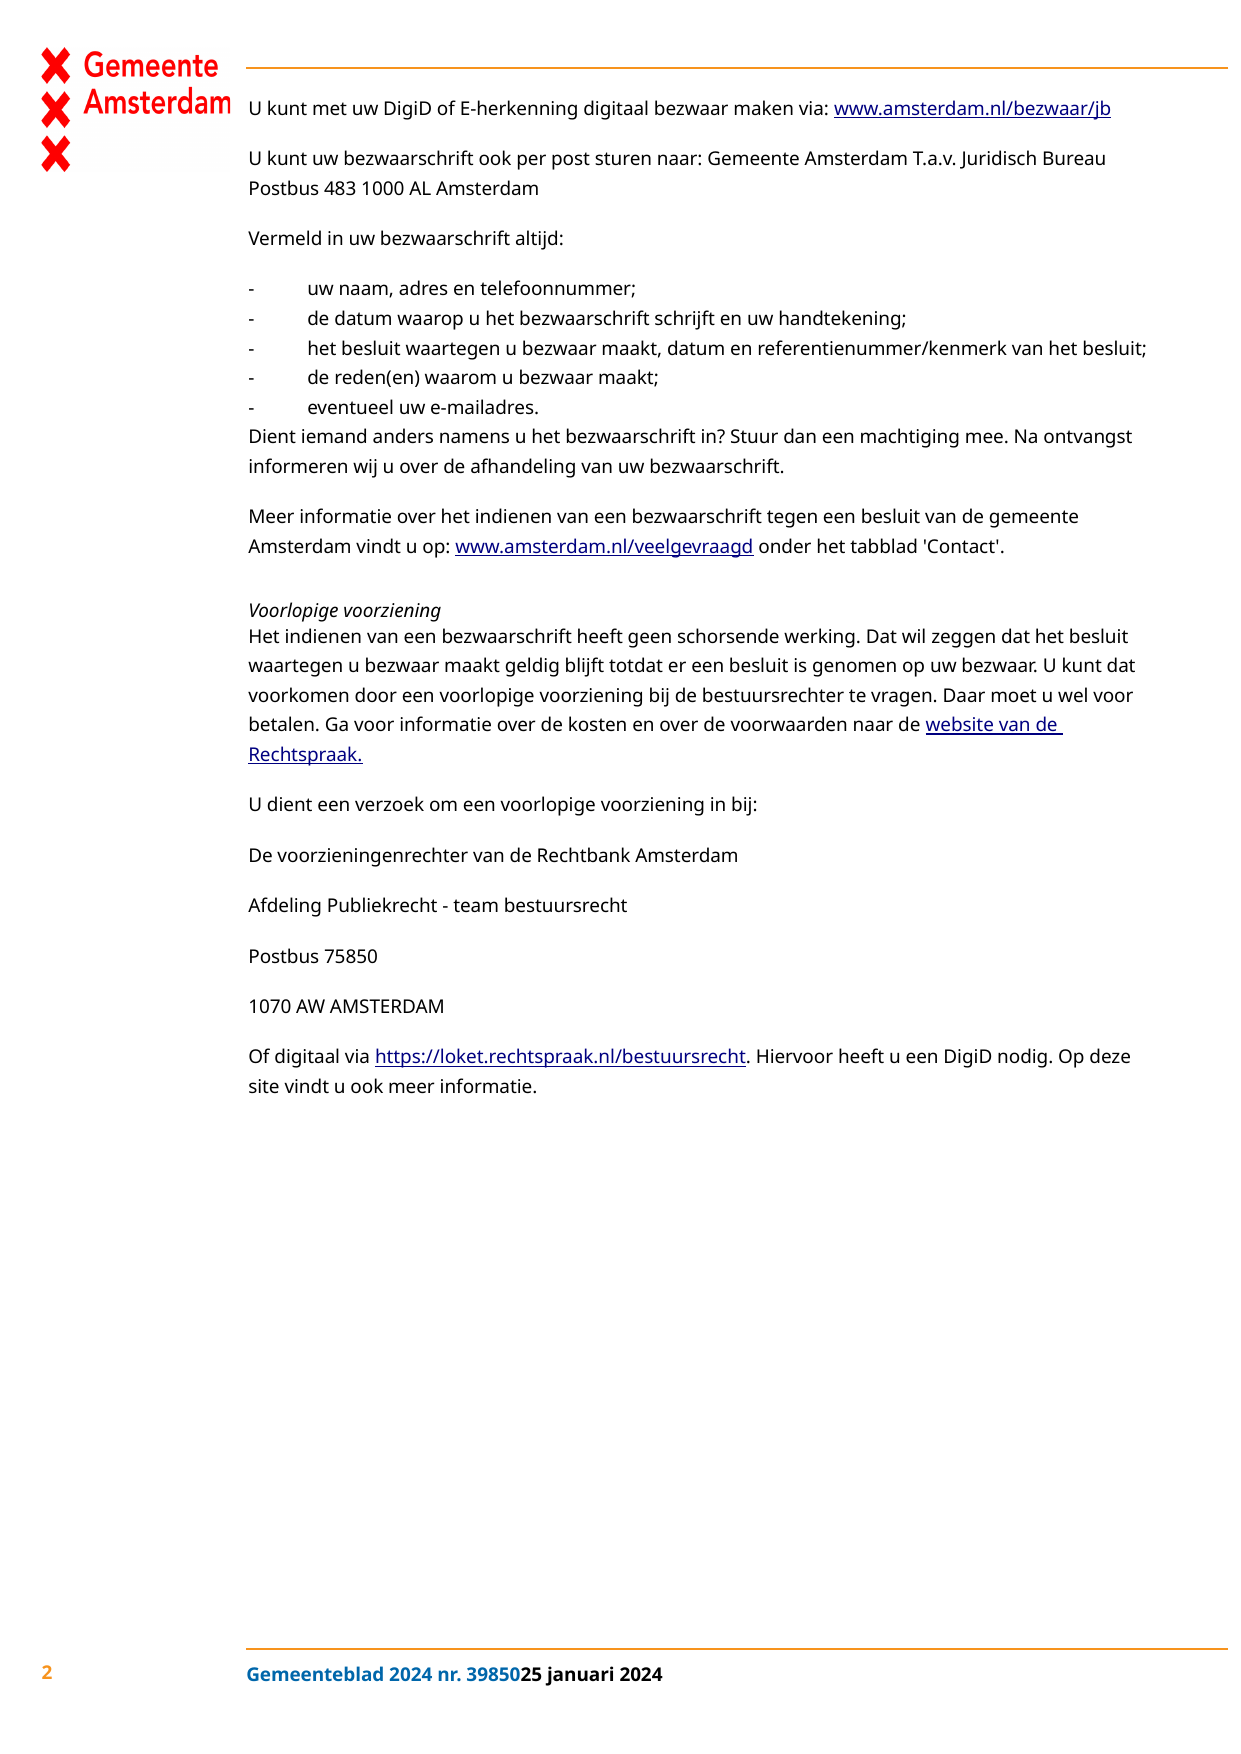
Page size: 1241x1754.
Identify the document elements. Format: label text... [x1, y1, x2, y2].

text Afdeling Publiekrecht - team bestuursrecht [248, 892, 1152, 918]
text U kunt uw bezwaarschrift ook per post sturen naar: Gemeente Amsterdam T.a.v. Juridisch Bureau Postbus 483 1000 AL Amsterdam [248, 145, 1152, 201]
text Of digitaal via https://loket.rechtspraak.nl/bestuursrecht. Hiervoor heeft u een DigiD nodig. Op deze site vindt u ook meer informatie. [248, 1044, 1152, 1099]
text U dient een verzoek om een voorlopige voorziening in bij: [248, 792, 1152, 817]
text Voorlopige voorziening [248, 597, 1152, 623]
text Dient iemand anders namens u het bezwaarschrift in? Stuur dan een machtiging mee. Na ontvangst informeren wij u over de afhandeling van uw bezwaarschrift. [248, 423, 1152, 479]
text Vermeld in uw bezwaarschrift altijd: [248, 225, 1152, 251]
list het besluit waartegen u bezwaar maakt, datum en referentienummer/kenmerk van het besluit; [248, 335, 1152, 361]
text U kunt met uw DigiD of E-herkenning digitaal bezwaar maken via: www.amsterdam.nl/bezwaar/jb [248, 95, 1152, 121]
text De voorzieningenrechter van de Rechtbank Amsterdam [248, 842, 1152, 868]
text 1070 AW AMSTERDAM [248, 993, 1152, 1019]
text Het indienen van een bezwaarschrift heeft geen schorsende werking. Dat wil zeggen dat het besluit waartegen u bezwaar maakt geldig blijft totdat er een besluit is genomen op uw bezwaar. U kunt dat voorkomen door een voorlopige voorziening bij de bestuursrechter te vragen. Daar moet u wel voor betalen. Ga voor informatie over de kosten en over de voorwaarden naar de website van de Rechtspraak. [248, 623, 1152, 767]
text Postbus 75850 [248, 943, 1152, 968]
text Meer informatie over het indienen van een bezwaarschrift tegen een besluit van de gemeente Amsterdam vindt u op: www.amsterdam.nl/veelgevraagd onder het tabblad 'Contact'. [248, 503, 1152, 559]
list de reden(en) waarom u bezwaar maakt; [248, 364, 1152, 390]
picture [41, 47, 231, 172]
list de datum waarop u het bezwaarschrift schrijft en uw handtekening; [248, 305, 1152, 331]
list uw naam, adres en telefoonnummer; [248, 276, 1152, 301]
list eventueel uw e-mailadres. [248, 394, 1152, 420]
